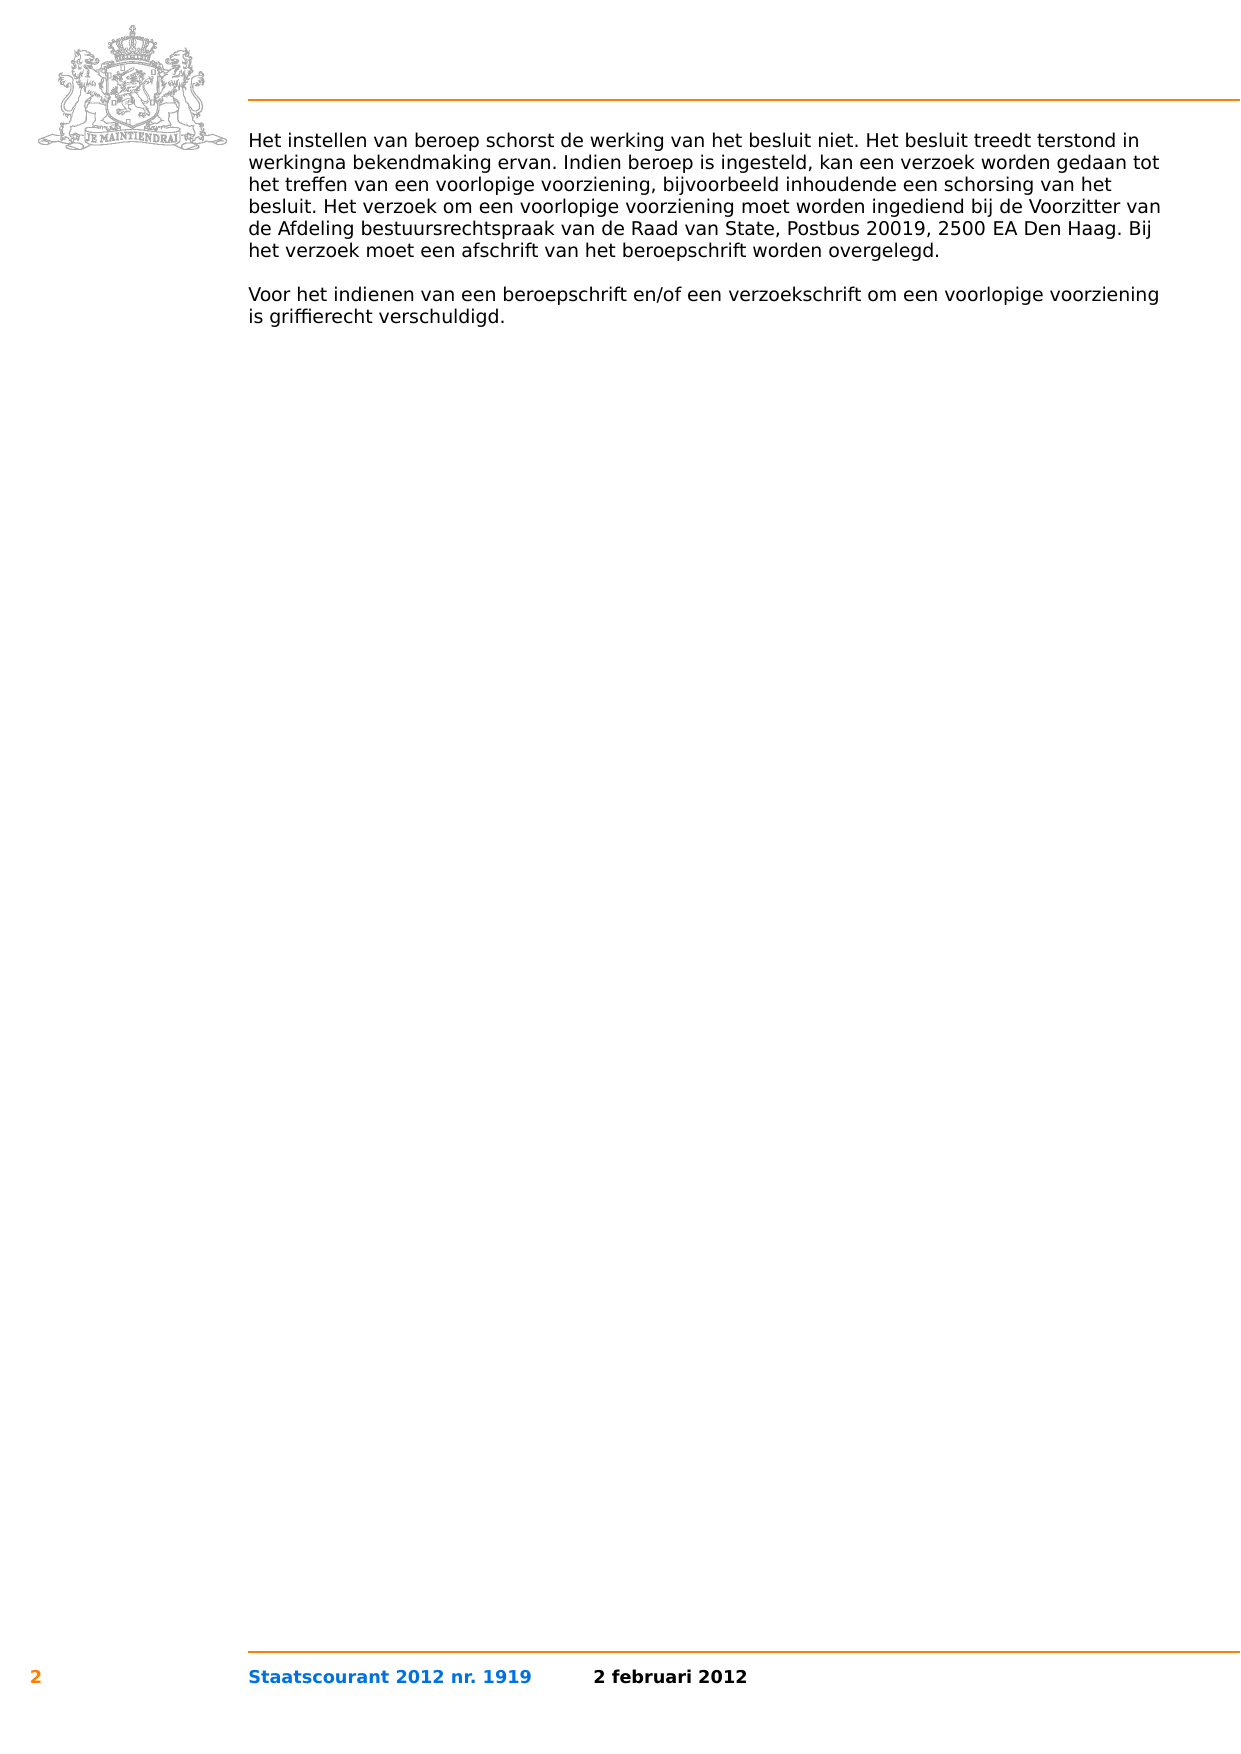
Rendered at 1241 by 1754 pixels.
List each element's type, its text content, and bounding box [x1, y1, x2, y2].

picture [38, 25, 227, 150]
text Het instellen van beroep schorst de werking van het besluit niet. Het besluit treedt terstond in werkingna bekendmaking ervan. Indien beroep is ingesteld, kan een verzoek worden gedaan tot het treffen van een voorlopige voorziening, bijvoorbeeld inhoudende een schorsing van het besluit. Het verzoek om een voorlopige voorziening moet worden ingediend bij de Voorzitter van de Afdeling bestuursrechtspraak van de Raad van State, Postbus 20019, 2500 EA Den Haag. Bij het verzoek moet een afschrift van het beroepschrift worden overgelegd. [248, 130, 1163, 262]
text Voor het indienen van een beroepschrift en/of een verzoekschrift om een voorlopige voorziening is griffierecht verschuldigd. [248, 284, 1163, 328]
